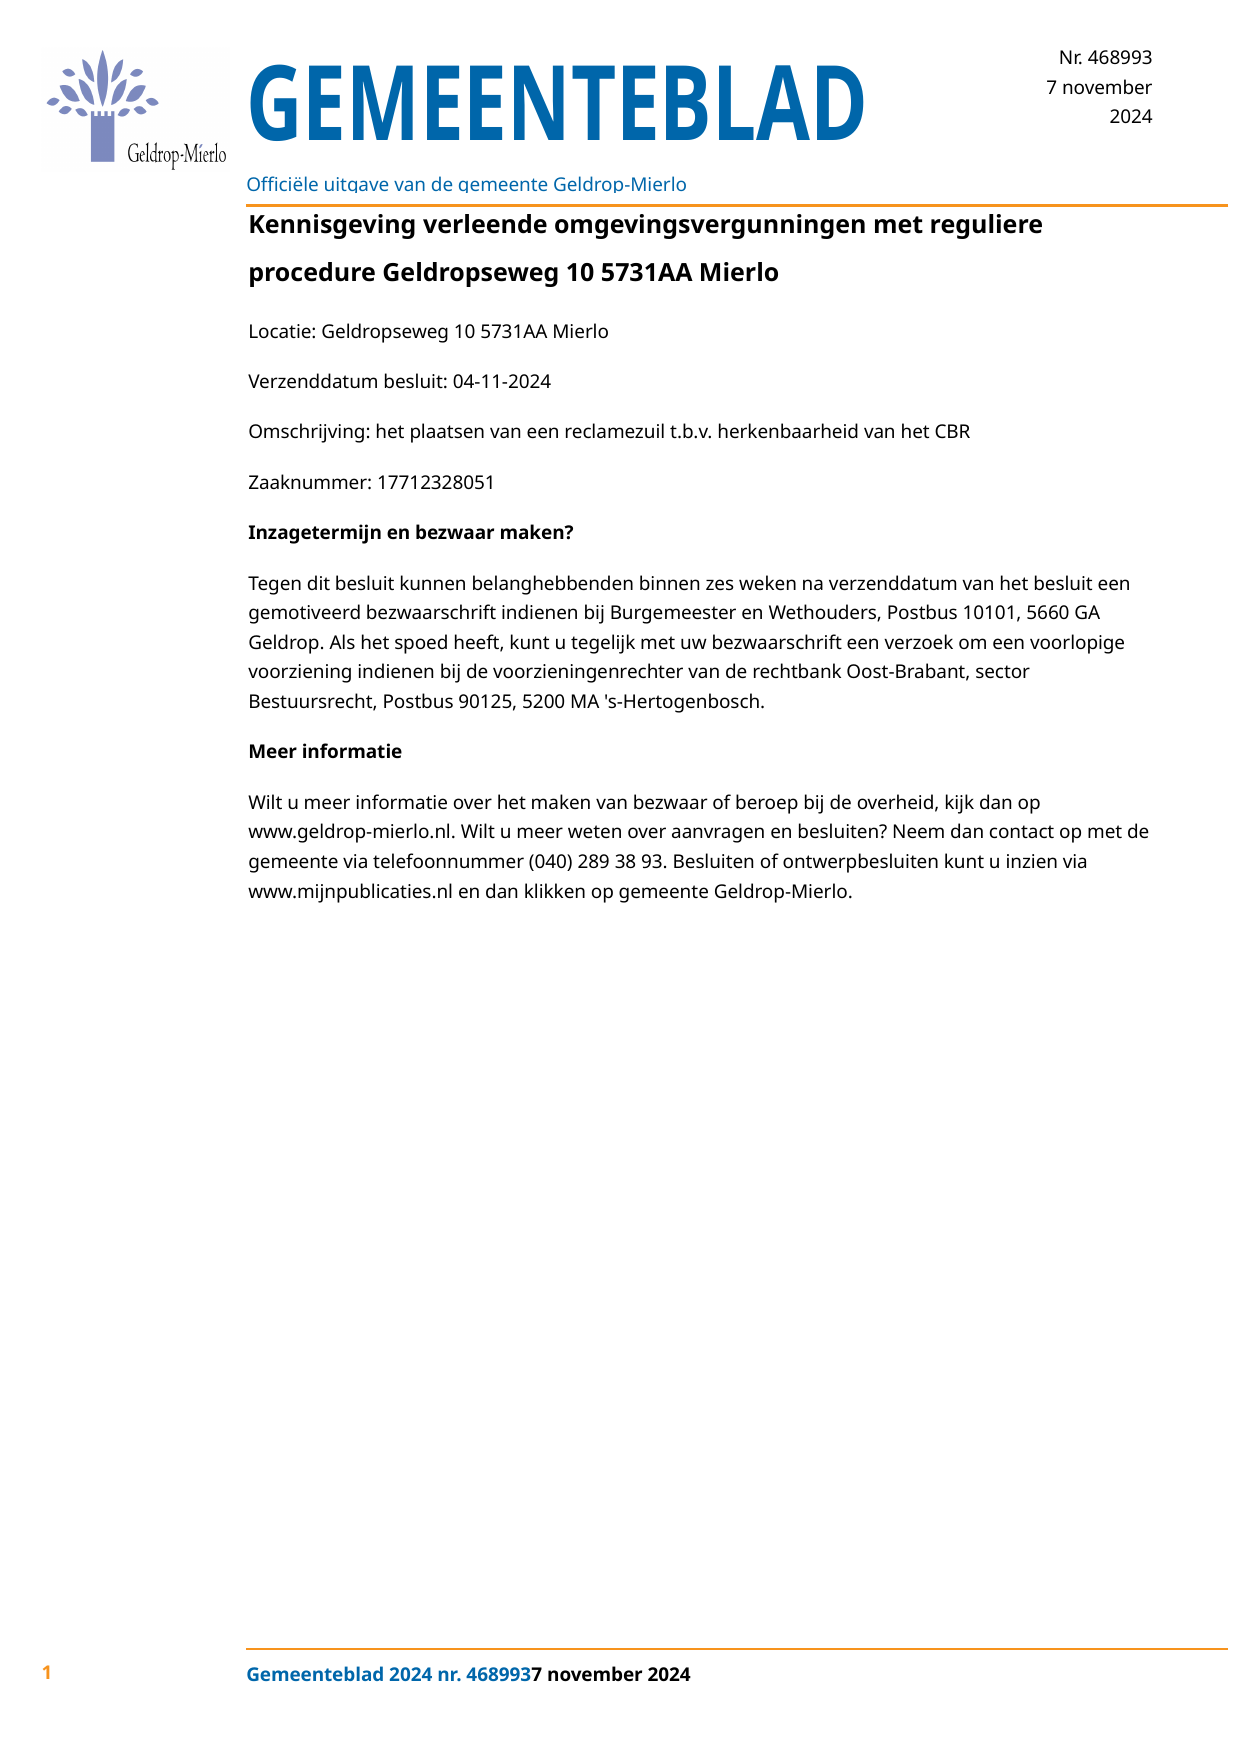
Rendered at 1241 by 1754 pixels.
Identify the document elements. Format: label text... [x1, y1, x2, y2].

text Locatie: Geldropseweg 10 5731AA Mierlo [248, 318, 1152, 344]
text Zaaknummer: 17712328051 [248, 469, 1152, 495]
text Omschrijving: het plaatsen van een reclamezuil t.b.v. herkenbaarheid van het CBR [248, 419, 1152, 444]
text Tegen dit besluit kunnen belanghebbenden binnen zes weken na verzenddatum van het besluit een gemotiveerd bezwaarschrift indienen bij Burgemeester en Wethouders, Postbus 10101, 5660 GA Geldrop. Als het spoed heeft, kunt u tegelijk met uw bezwaarschrift een verzoek om een voorlopige voorziening indienen bij de voorzieningenrechter van de rechtbank Oost-Brabant, sector Bestuursrecht, Postbus 90125, 5200 MA 's-Hertogenbosch. [248, 570, 1152, 714]
text Meer informatie [248, 739, 1152, 764]
picture [41, 47, 231, 172]
text Wilt u meer informatie over het maken van bezwaar of beroep bij de overheid, kijk dan op www.geldrop-mierlo.nl. Wilt u meer weten over aanvragen en besluiten? Neem dan contact op met de gemeente via telefoonnummer (040) 289 38 93. Besluiten of ontwerpbesluiten kunt u inzien via www.mijnpublicaties.nl en dan klikken op gemeente Geldrop-Mierlo. [248, 789, 1152, 904]
text Verzenddatum besluit: 04-11-2024 [248, 368, 1152, 394]
text Inzagetermijn en bezwaar maken? [248, 519, 1152, 545]
text Kennisgeving verleende omgevingsvergunningen met reguliere procedure Geldropseweg 10 5731AA Mierlo [248, 207, 1152, 288]
